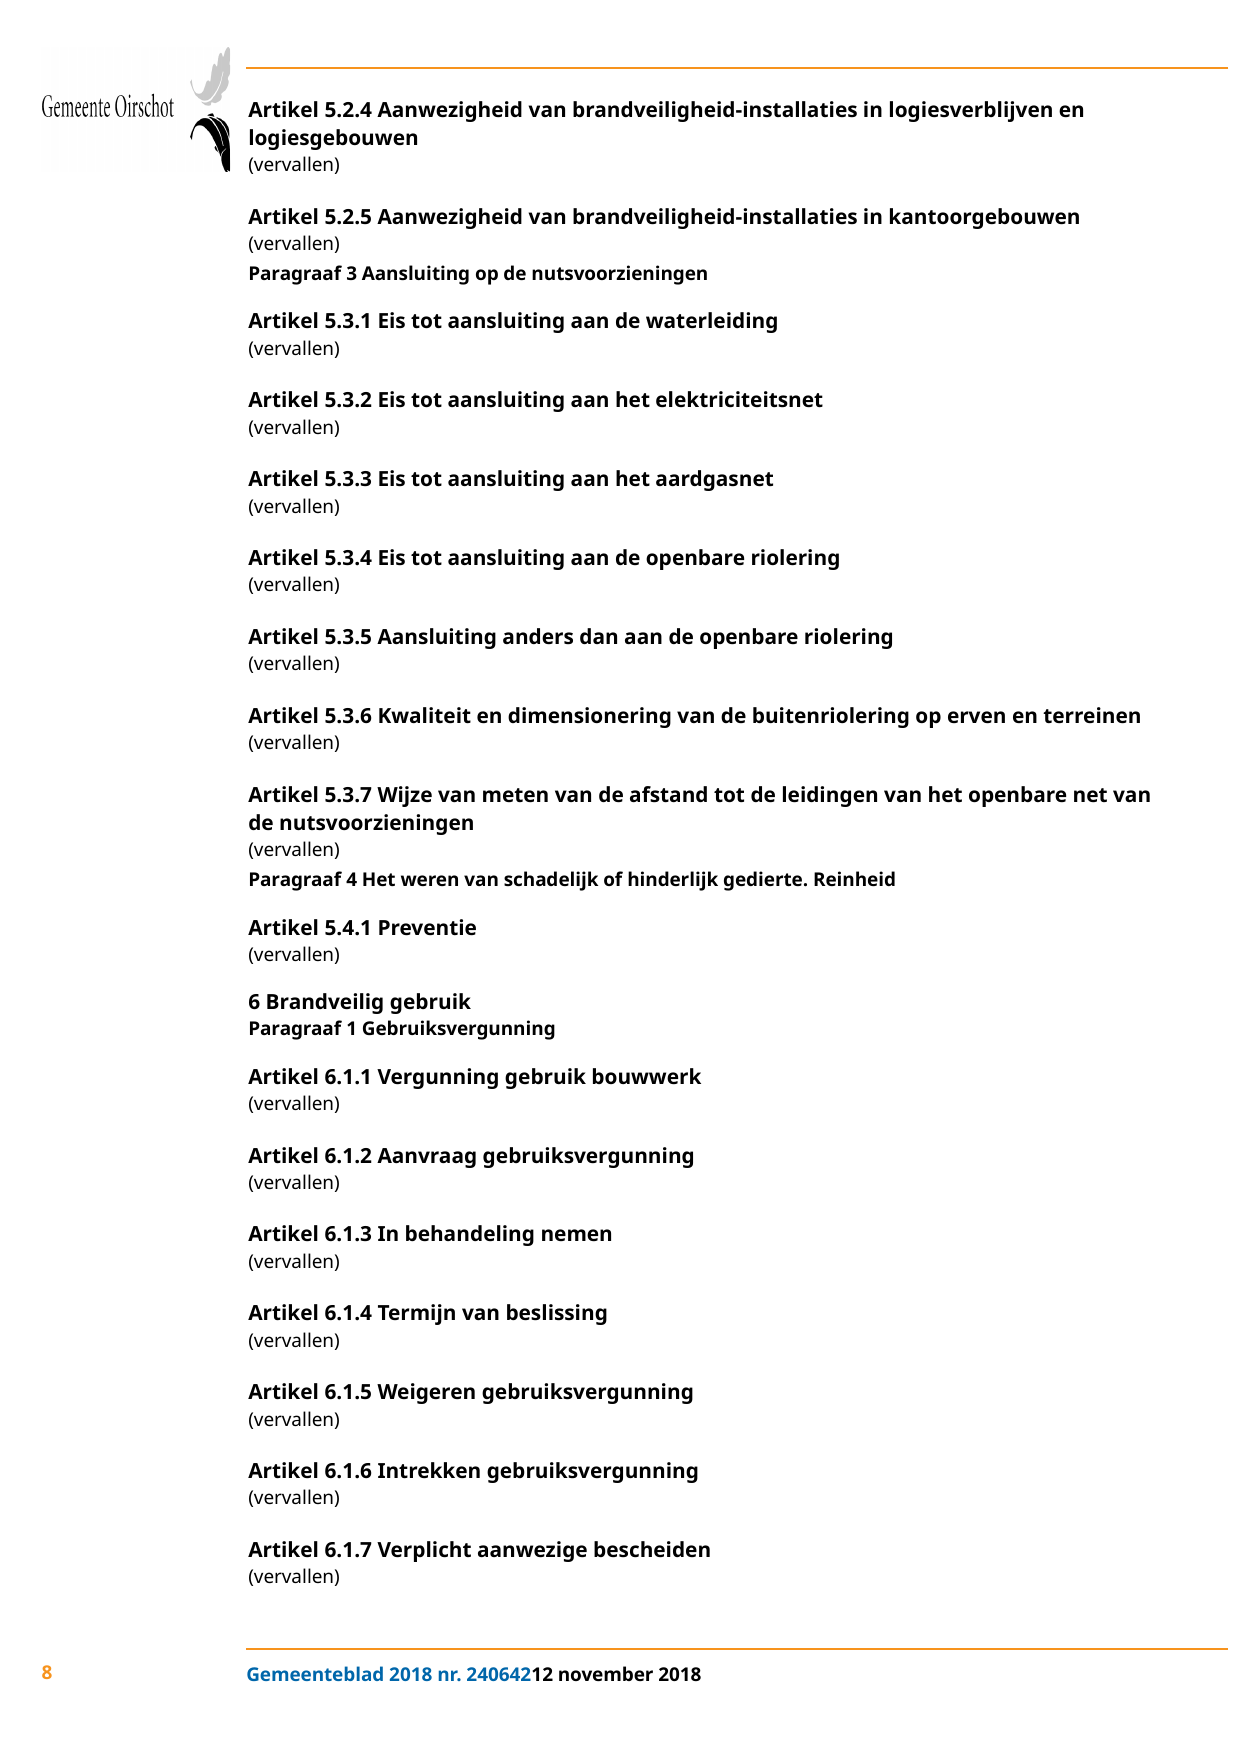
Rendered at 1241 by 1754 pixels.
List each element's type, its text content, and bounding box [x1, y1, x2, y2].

text Artikel 6.1.3 In behandeling nemen [248, 1219, 1152, 1248]
text (vervallen) [248, 1169, 1152, 1195]
text (vervallen) [248, 1090, 1152, 1116]
text (vervallen) [248, 1327, 1152, 1353]
text Artikel 6.1.4 Termijn van beslissing [248, 1298, 1152, 1327]
text Artikel 5.3.7 Wijze van meten van de afstand tot de leidingen van het openbare net van de nutsvoorzieningen [248, 780, 1152, 837]
text (vervallen) [248, 414, 1152, 440]
text (vervallen) [248, 572, 1152, 597]
text (vervallen) [248, 651, 1152, 676]
text (vervallen) [248, 493, 1152, 518]
text Artikel 5.2.4 Aanwezigheid van brandveiligheid-installaties in logiesverblijven en logiesgebouwen [248, 95, 1152, 152]
text (vervallen) [248, 1563, 1152, 1589]
text Artikel 6.1.6 Intrekken gebruiksvergunning [248, 1456, 1152, 1484]
text Paragraaf 1 Gebruiksvergunning [248, 1015, 1152, 1041]
text (vervallen) [248, 335, 1152, 361]
text Artikel 5.3.1 Eis tot aansluiting aan de waterleiding [248, 307, 1152, 335]
text Artikel 6.1.2 Aanvraag gebruiksvergunning [248, 1141, 1152, 1169]
text Artikel 5.2.5 Aanwezigheid van brandveiligheid-installaties in kantoorgebouwen [248, 202, 1152, 231]
text (vervallen) [248, 729, 1152, 755]
text (vervallen) [248, 941, 1152, 967]
text (vervallen) [248, 152, 1152, 177]
text Artikel 6.1.7 Verplicht aanwezige bescheiden [248, 1535, 1152, 1563]
text Artikel 6.1.5 Weigeren gebruiksvergunning [248, 1377, 1152, 1406]
text Artikel 5.3.3 Eis tot aansluiting aan het aardgasnet [248, 464, 1152, 493]
text (vervallen) [248, 1484, 1152, 1510]
text (vervallen) [248, 837, 1152, 862]
text Paragraaf 4 Het weren van schadelijk of hinderlijk gedierte. Reinheid [248, 866, 1152, 892]
text Paragraaf 3 Aansluiting op de nutsvoorzieningen [248, 260, 1152, 286]
picture [41, 47, 231, 172]
text (vervallen) [248, 231, 1152, 256]
text Artikel 5.3.4 Eis tot aansluiting aan de openbare riolering [248, 543, 1152, 572]
text Artikel 5.3.5 Aansluiting anders dan aan de openbare riolering [248, 622, 1152, 651]
text 6 Brandveilig gebruik [248, 987, 1152, 1015]
text (vervallen) [248, 1406, 1152, 1431]
text Artikel 5.3.6 Kwaliteit en dimensionering van de buitenriolering op erven en terreinen [248, 701, 1152, 729]
text Artikel 5.3.2 Eis tot aansluiting aan het elektriciteitsnet [248, 386, 1152, 414]
text Artikel 6.1.1 Vergunning gebruik bouwwerk [248, 1062, 1152, 1090]
text (vervallen) [248, 1248, 1152, 1274]
text Artikel 5.4.1 Preventie [248, 913, 1152, 941]
